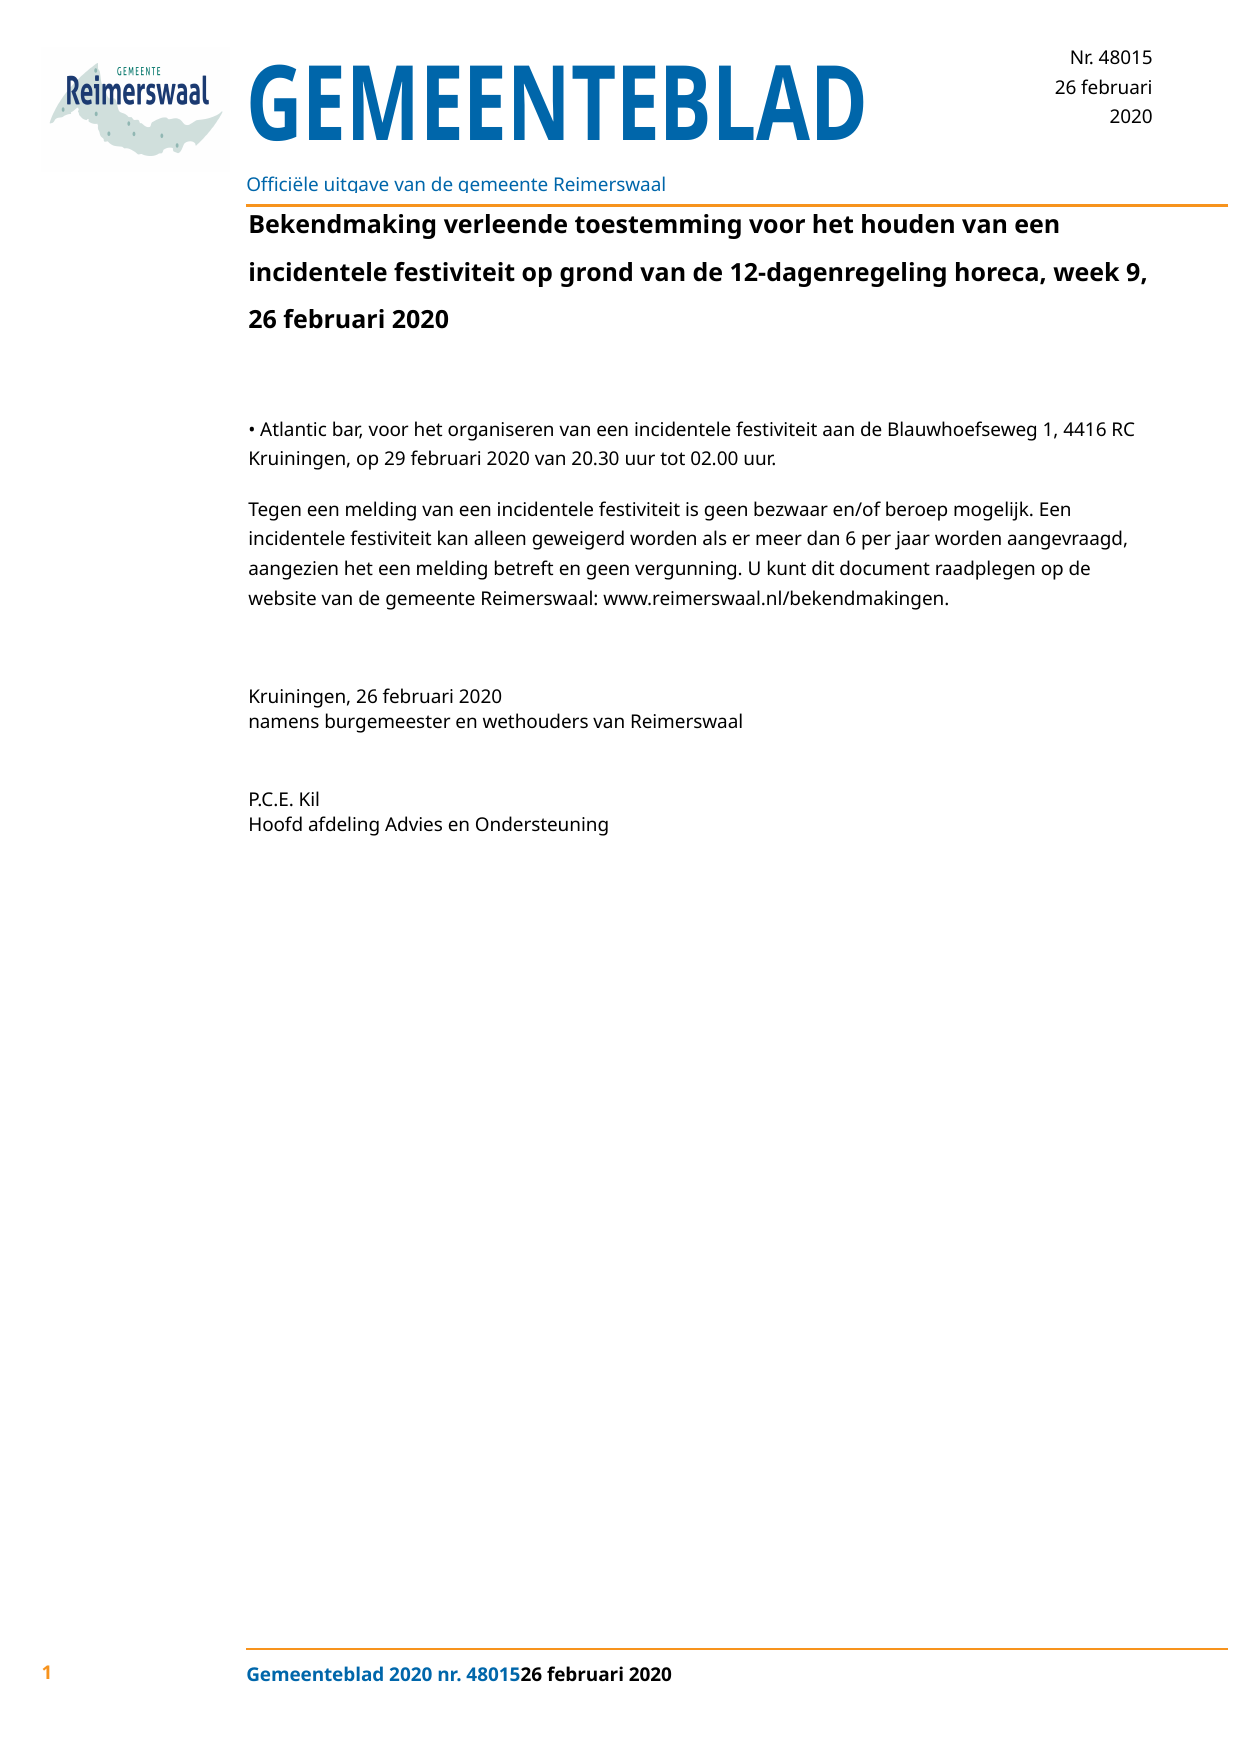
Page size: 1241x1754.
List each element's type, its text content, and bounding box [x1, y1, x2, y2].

text Bekendmaking verleende toestemming voor het houden van een incidentele festiviteit op grond van de 12-dagenregeling horeca, week 9, 26 februari 2020 [248, 207, 1152, 336]
text • Atlantic bar, voor het organiseren van een incidentele festiviteit aan de Blauwhoefseweg 1, 4416 RC Kruiningen, op 29 februari 2020 van 20.30 uur tot 02.00 uur. [248, 416, 1152, 471]
text P.C.E. Kil [248, 786, 1152, 812]
text namens burgemeester en wethouders van Reimerswaal [248, 709, 1152, 734]
text Tegen een melding van een incidentele festiviteit is geen bezwaar en/of beroep mogelijk. Een incidentele festiviteit kan alleen geweigerd worden als er meer dan 6 per jaar worden aangevraagd, aangezien het een melding betreft en geen vergunning. U kunt dit document raadplegen op de website van de gemeente Reimerswaal: www.reimerswaal.nl/bekendmakingen. [248, 496, 1152, 610]
text Hoofd afdeling Advies en Ondersteuning [248, 812, 1152, 837]
text Kruiningen, 26 februari 2020 [248, 683, 1152, 709]
picture [41, 47, 231, 172]
